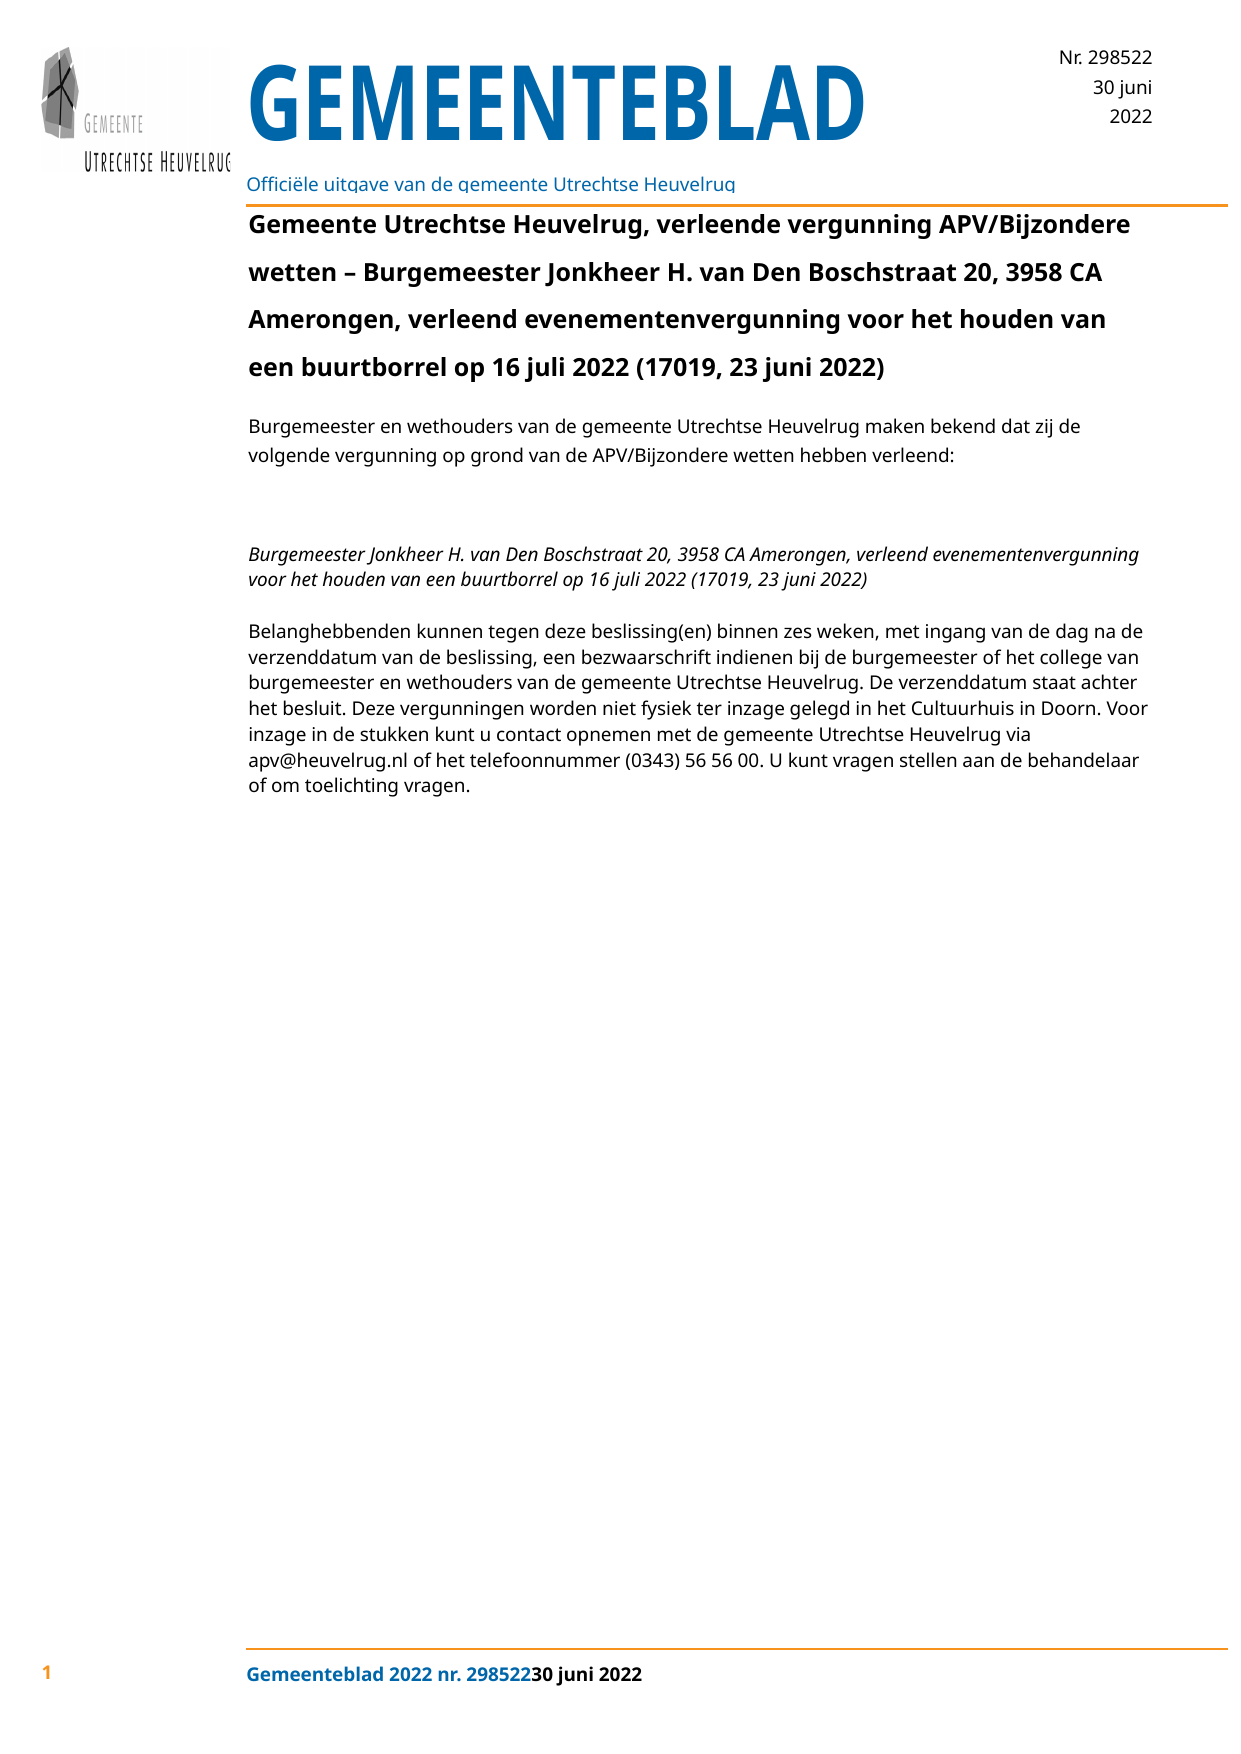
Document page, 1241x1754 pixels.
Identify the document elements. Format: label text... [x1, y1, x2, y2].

text Burgemeester Jonkheer H. van Den Boschstraat 20, 3958 CA Amerongen, verleend evenementenvergunning voor het houden van een buurtborrel op 16 juli 2022 (17019, 23 juni 2022) [248, 541, 1152, 592]
picture [41, 47, 231, 172]
text Belanghebbenden kunnen tegen deze beslissing(en) binnen zes weken, met ingang van de dag na de verzenddatum van de beslissing, een bezwaarschrift indienen bij de burgemeester of het college van burgemeester en wethouders van de gemeente Utrechtse Heuvelrug. De verzenddatum staat achter het besluit. Deze vergunningen worden niet fysiek ter inzage gelegd in het Cultuurhuis in Doorn. Voor inzage in de stukken kunt u contact opnemen met de gemeente Utrechtse Heuvelrug via apv@heuvelrug.nl of het telefoonnummer (0343) 56 56 00. U kunt vragen stellen aan de behandelaar of om toelichting vragen. [248, 618, 1152, 798]
text Gemeente Utrechtse Heuvelrug, verleende vergunning APV/Bijzondere wetten – Burgemeester Jonkheer H. van Den Boschstraat 20, 3958 CA Amerongen, verleend evenementenvergunning voor het houden van een buurtborrel op 16 juli 2022 (17019, 23 juni 2022) [248, 207, 1152, 384]
text Burgemeester en wethouders van de gemeente Utrechtse Heuvelrug maken bekend dat zij de volgende vergunning op grond van de APV/Bijzondere wetten hebben verleend: [248, 413, 1152, 468]
